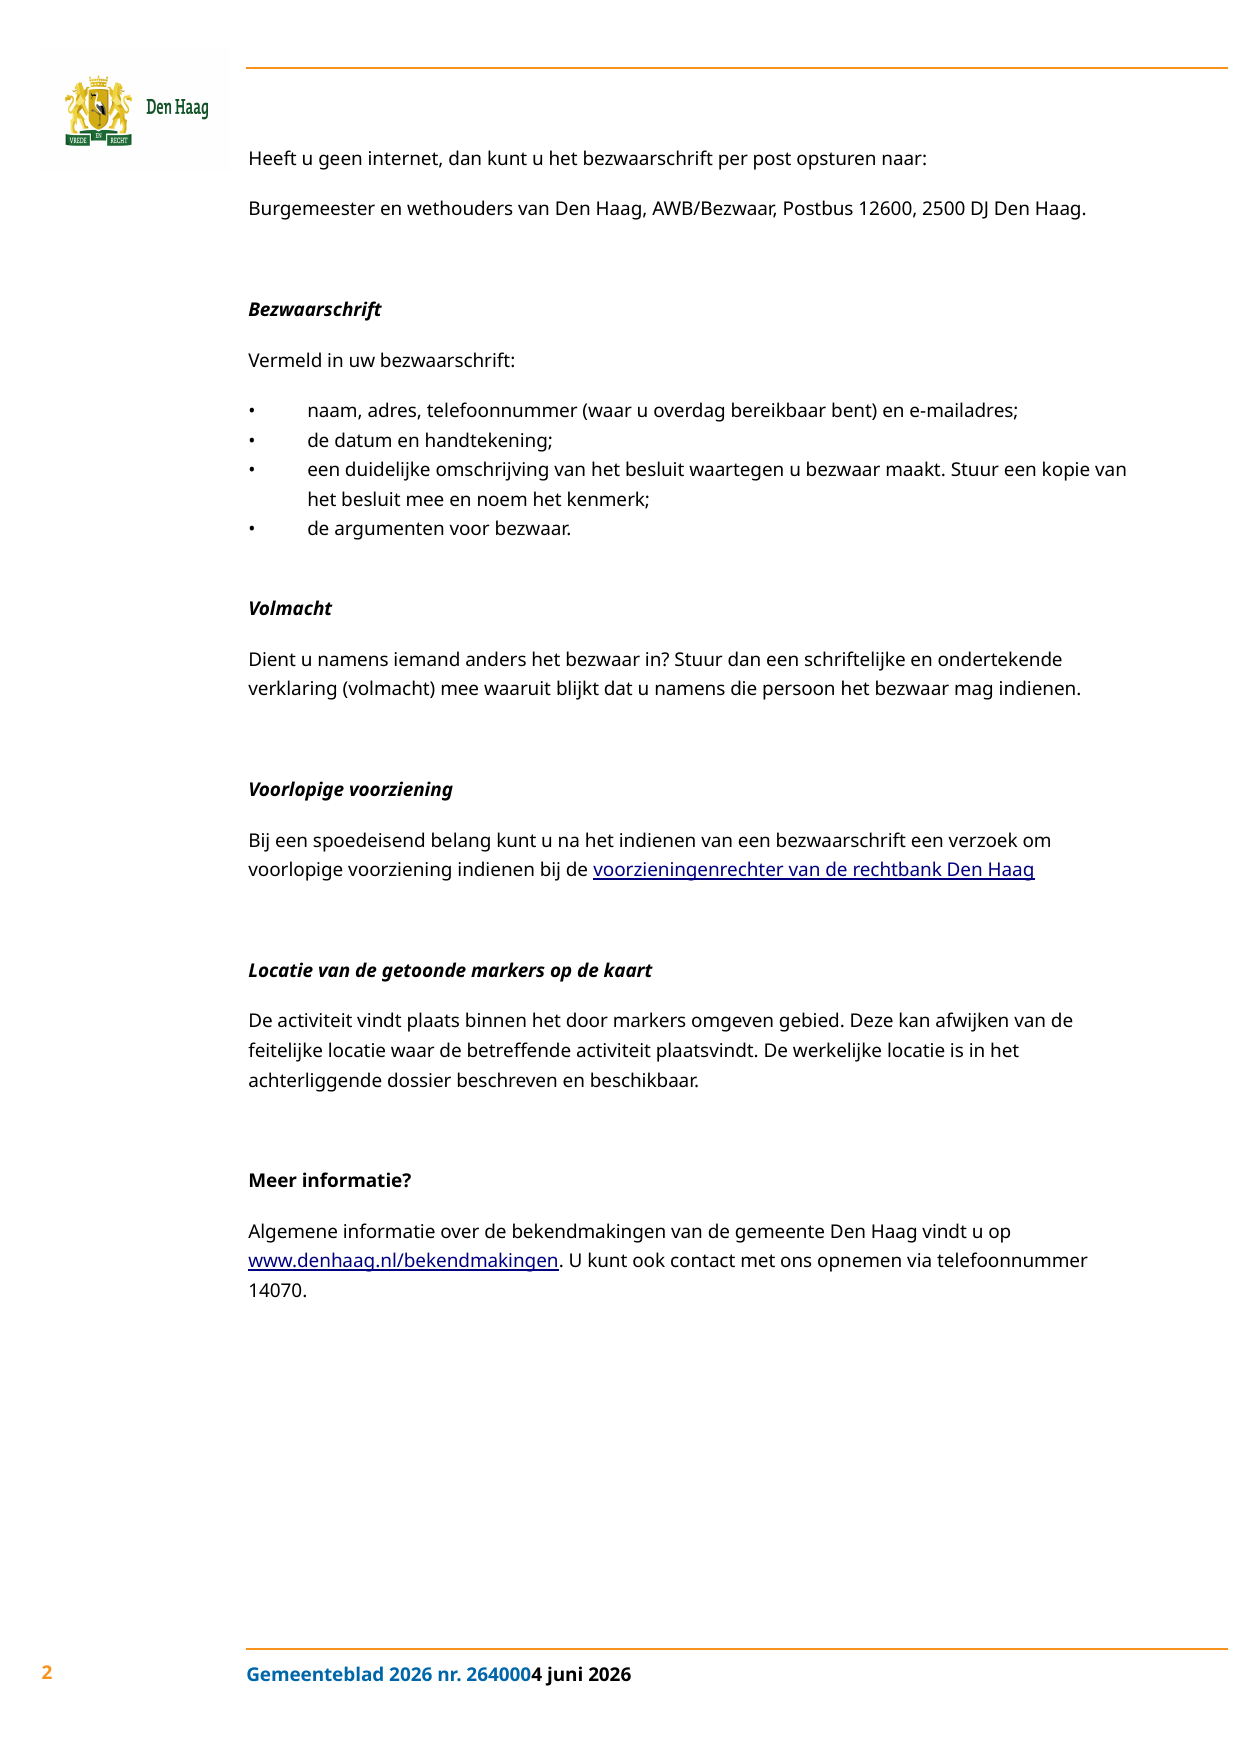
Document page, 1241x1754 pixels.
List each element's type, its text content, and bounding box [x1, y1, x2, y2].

list de argumenten voor bezwaar. [248, 516, 1152, 541]
picture [41, 47, 231, 172]
text Meer informatie? [248, 1168, 1152, 1193]
list een duidelijke omschrijving van het besluit waartegen u bezwaar maakt. Stuur een kopie van het besluit mee en noem het kenmerk; [248, 456, 1152, 512]
list naam, adres, telefoonnummer (waar u overdag bereikbaar bent) en e-mailadres; [248, 397, 1152, 423]
text Locatie van de getoonde markers op de kaart [248, 957, 1152, 983]
text Volmacht [248, 596, 1152, 621]
text Algemene informatie over de bekendmakingen van de gemeente Den Haag vindt u op www.denhaag.nl/bekendmakingen. U kunt ook contact met ons opnemen via telefoonnummer 14070. [248, 1218, 1152, 1303]
text De activiteit vindt plaats binnen het door markers omgeven gebied. Deze kan afwijken van de feitelijke locatie waar de betreffende activiteit plaatsvindt. De werkelijke locatie is in het achterliggende dossier beschreven en beschikbaar. [248, 1008, 1152, 1093]
text Bezwaarschrift [248, 296, 1152, 322]
text Vermeld in uw bezwaarschrift: [248, 347, 1152, 373]
text Bij een spoedeisend belang kunt u na het indienen van een bezwaarschrift een verzoek om voorlopige voorziening indienen bij de voorzieningenrechter van de rechtbank Den Haag [248, 827, 1152, 882]
text Voorlopige voorziening [248, 776, 1152, 802]
text Heeft u geen internet, dan kunt u het bezwaarschrift per post opsturen naar: [248, 145, 1152, 171]
text Dient u namens iemand anders het bezwaar in? Stuur dan een schriftelijke en ondertekende verklaring (volmacht) mee waaruit blijkt dat u namens die persoon het bezwaar mag indienen. [248, 646, 1152, 701]
text Burgemeester en wethouders van Den Haag, AWB/Bezwaar, Postbus 12600, 2500 DJ Den Haag. [248, 196, 1152, 221]
list de datum en handtekening; [248, 427, 1152, 453]
